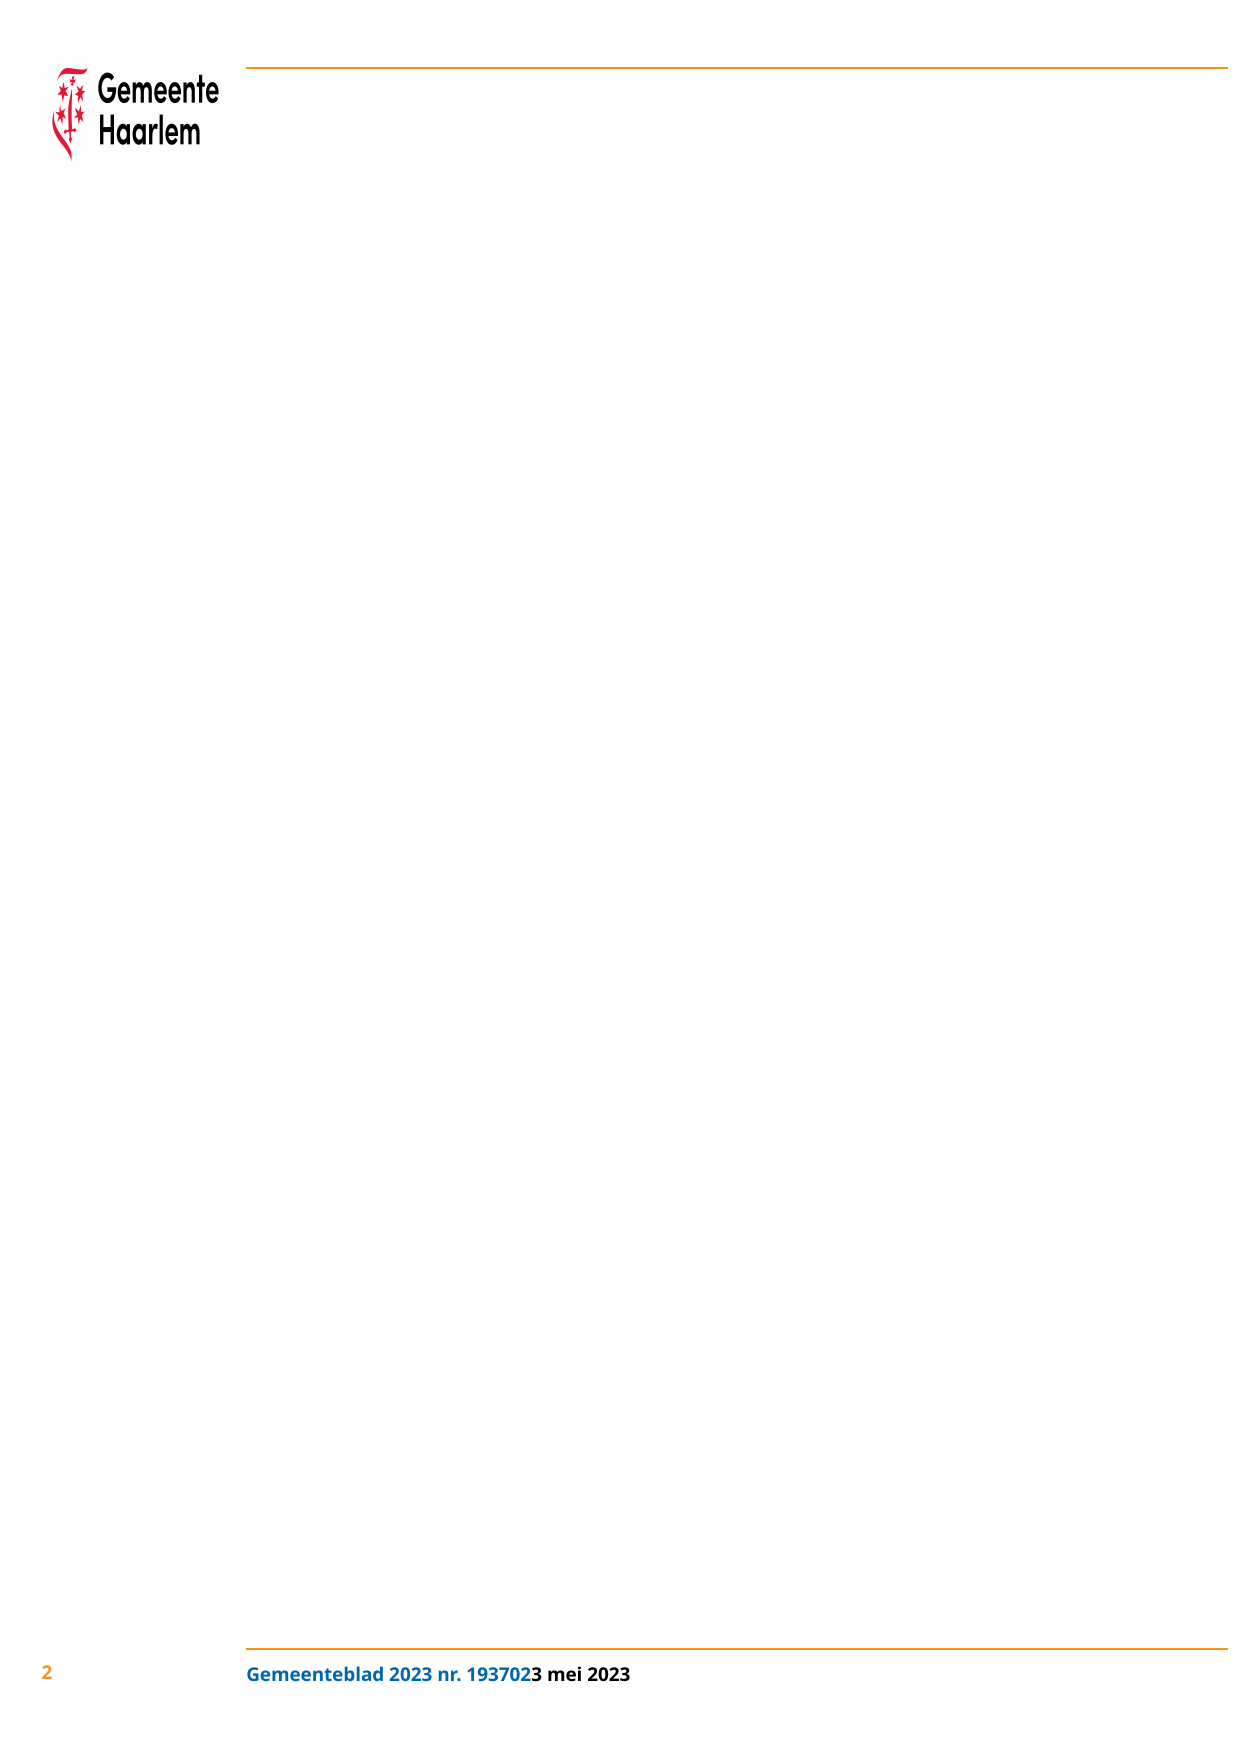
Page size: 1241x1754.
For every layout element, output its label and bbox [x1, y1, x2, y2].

picture [41, 47, 231, 172]
